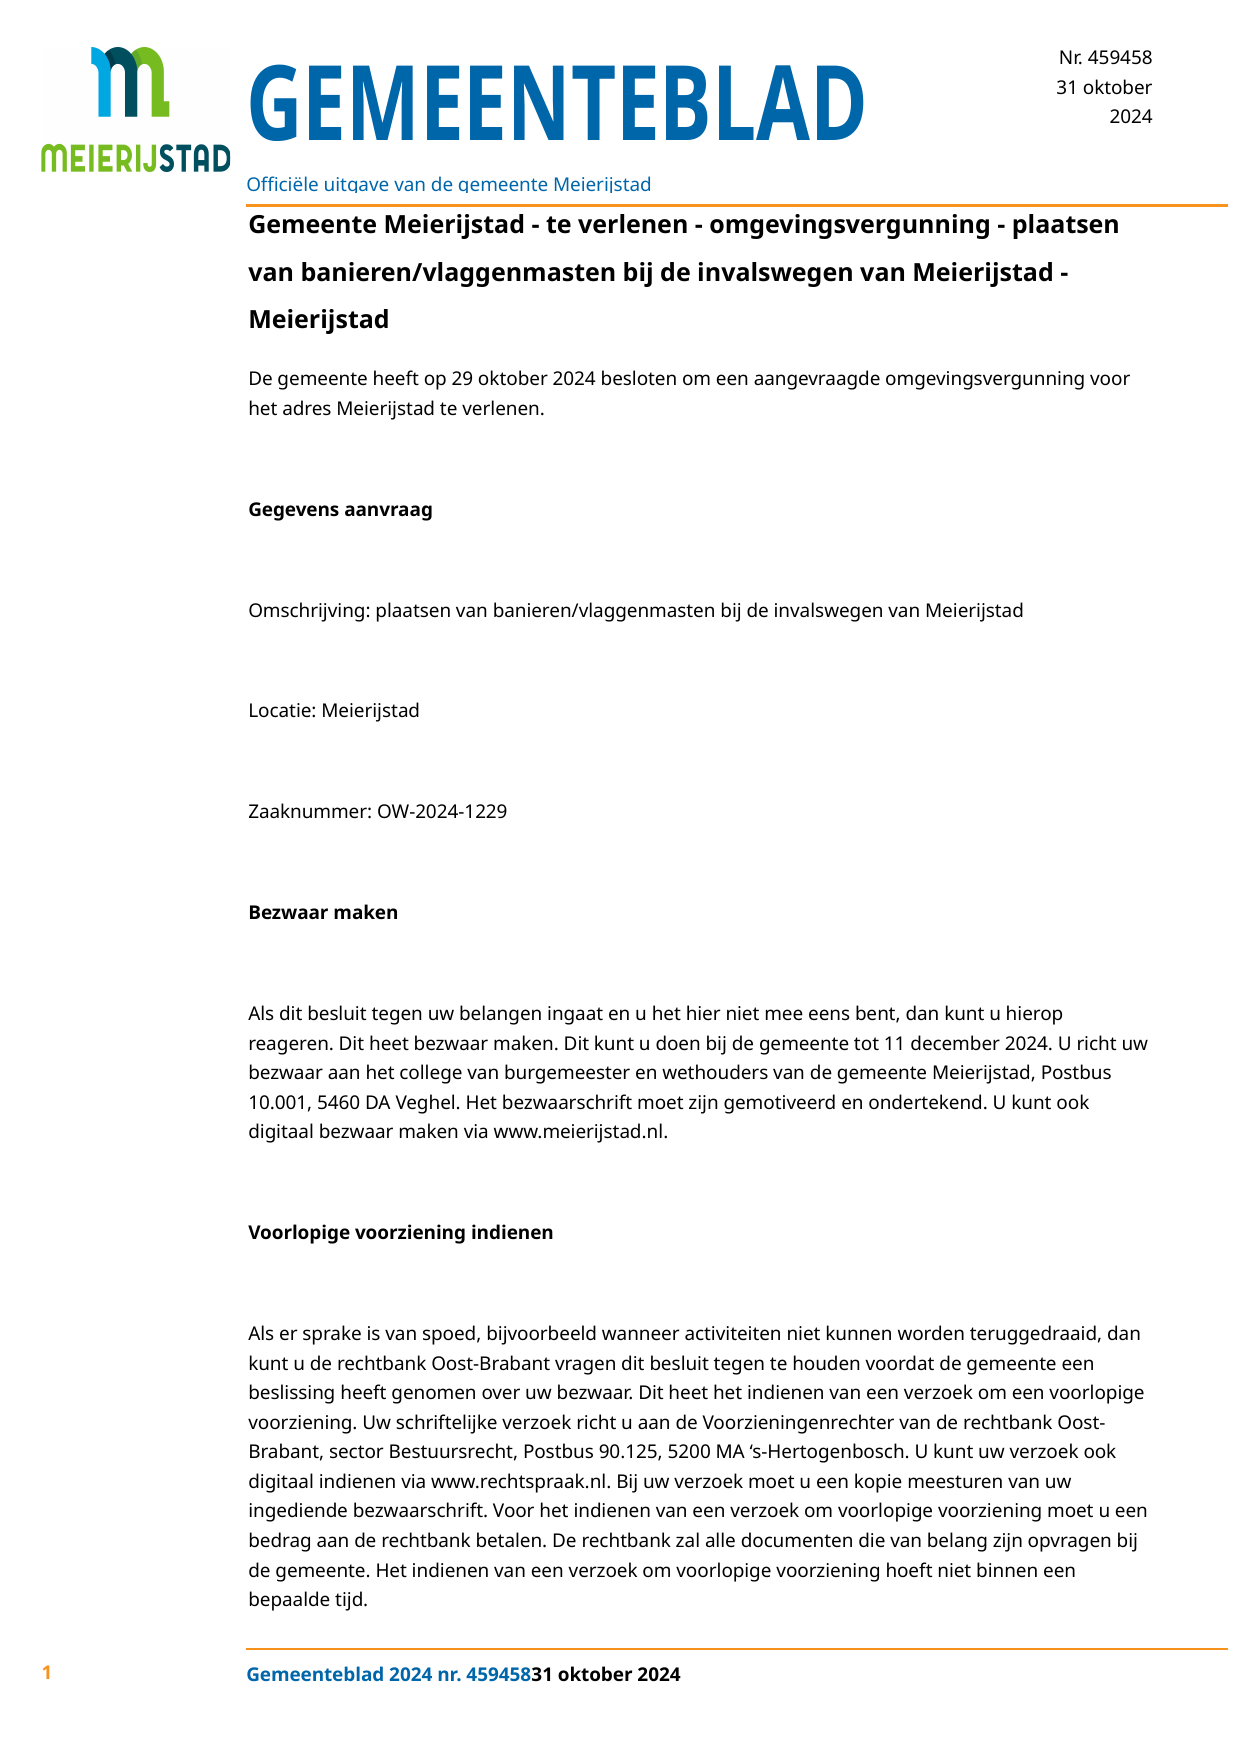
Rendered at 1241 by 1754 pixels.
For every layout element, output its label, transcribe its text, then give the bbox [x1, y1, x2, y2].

text Voorlopige voorziening indienen [248, 1219, 1152, 1245]
text Gemeente Meierijstad - te verlenen - omgevingsvergunning - plaatsen van banieren/vlaggenmasten bij de invalswegen van Meierijstad - Meierijstad [248, 207, 1152, 336]
text Gegevens aanvraag [248, 496, 1152, 522]
text Als er sprake is van spoed, bijvoorbeeld wanneer activiteiten niet kunnen worden teruggedraaid, dan kunt u de rechtbank Oost-Brabant vragen dit besluit tegen te houden voordat de gemeente een beslissing heeft genomen over uw bezwaar. Dit heet het indienen van een verzoek om een voorlopige voorziening. Uw schriftelijke verzoek richt u aan de Voorzieningenrechter van de rechtbank Oost-Brabant, sector Bestuursrecht, Postbus 90.125, 5200 MA ‘s-Hertogenbosch. U kunt uw verzoek ook digitaal indienen via www.rechtspraak.nl. Bij uw verzoek moet u een kopie meesturen van uw ingediende bezwaarschrift. Voor het indienen van een verzoek om voorlopige voorziening moet u een bedrag aan de rechtbank betalen. De rechtbank zal alle documenten die van belang zijn opvragen bij de gemeente. Het indienen van een verzoek om voorlopige voorziening hoeft niet binnen een bepaalde tijd. [248, 1320, 1152, 1612]
text De gemeente heeft op 29 oktober 2024 besloten om een aangevraagde omgevingsvergunning voor het adres Meierijstad te verlenen. [248, 366, 1152, 421]
text Zaaknummer: OW-2024-1229 [248, 798, 1152, 824]
text Locatie: Meierijstad [248, 698, 1152, 723]
text Bezwaar maken [248, 899, 1152, 925]
text Omschrijving: plaatsen van banieren/vlaggenmasten bij de invalswegen van Meierijstad [248, 597, 1152, 622]
text Als dit besluit tegen uw belangen ingaat en u het hier niet mee eens bent, dan kunt u hierop reageren. Dit heet bezwaar maken. Dit kunt u doen bij de gemeente tot 11 december 2024. U richt uw bezwaar aan het college van burgemeester en wethouders van de gemeente Meierijstad, Postbus 10.001, 5460 DA Veghel. Het bezwaarschrift moet zijn gemotiveerd en ondertekend. U kunt ook digitaal bezwaar maken via www.meierijstad.nl. [248, 1000, 1152, 1144]
picture [41, 47, 231, 172]
